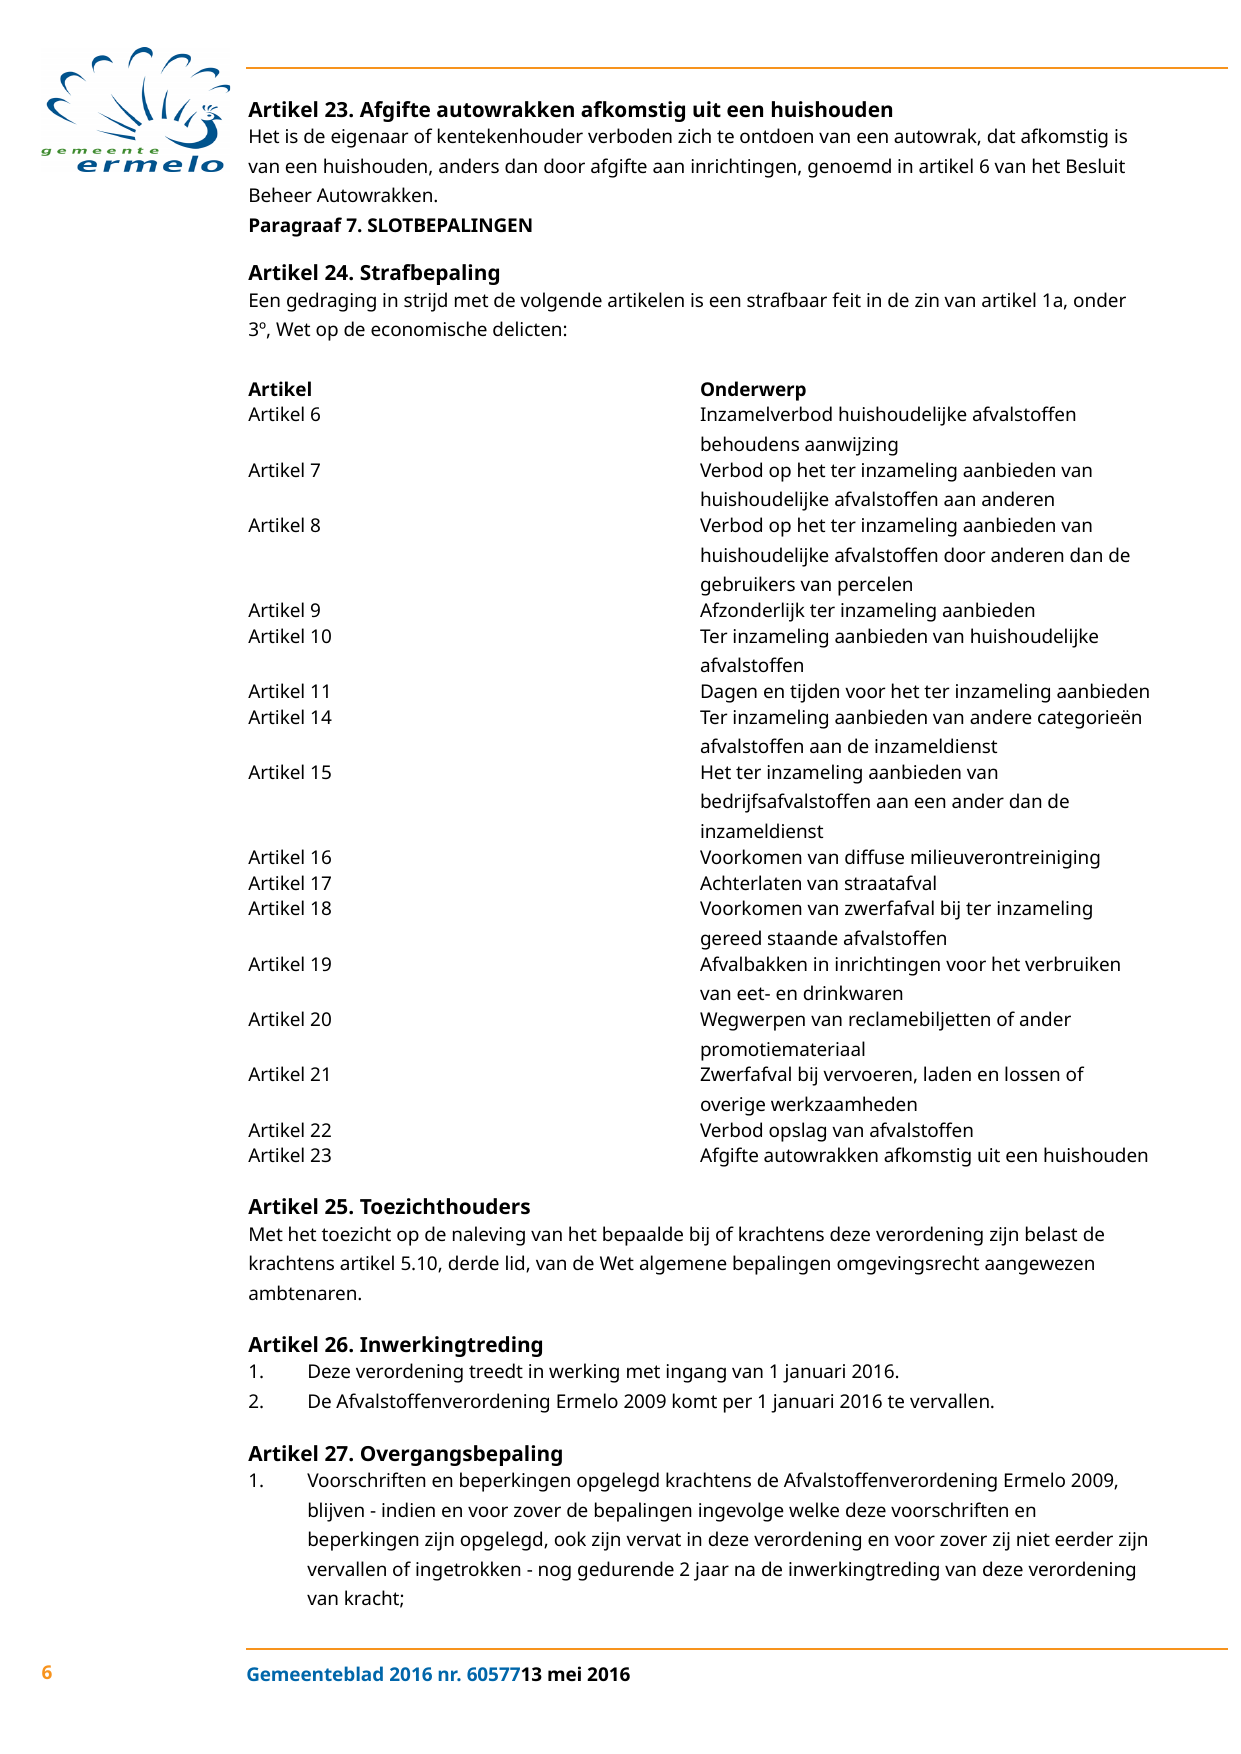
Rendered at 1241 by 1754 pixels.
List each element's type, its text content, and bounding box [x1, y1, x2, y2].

table_cell Verbod op het ter inzameling aanbieden van huishoudelijke afvalstoffen aan anderen [700, 457, 1152, 512]
table_cell Artikel 15 [248, 759, 700, 844]
table_cell Afvalbakken in inrichtingen voor het verbruiken van eet- en drinkwaren [700, 951, 1152, 1006]
table_cell Zwerfafval bij vervoeren, laden en lossen of overige werkzaamheden [700, 1061, 1152, 1117]
text Het is de eigenaar of kentekenhouder verboden zich te ontdoen van een autowrak, dat afkomstig is van een huishouden, anders dan door afgifte aan inrichtingen, genoemd in artikel 6 van het Besluit Beheer Autowrakken. [248, 123, 1152, 208]
text Artikel 27. Overgangsbepaling [248, 1439, 1152, 1467]
text Een gedraging in strijd met de volgende artikelen is een strafbaar feit in de zin van artikel 1a, onder 3º, Wet op de economische delicten: [248, 287, 1152, 342]
table_cell Ter inzameling aanbieden van huishoudelijke afvalstoffen [700, 623, 1152, 678]
table_cell Artikel 6 [248, 402, 700, 457]
table_cell Artikel 17 [248, 870, 700, 896]
table_cell Voorkomen van diffuse milieuverontreiniging [700, 844, 1152, 870]
table_cell Artikel 23 [248, 1143, 700, 1168]
table_cell Artikel 21 [248, 1061, 700, 1117]
text Artikel 24. Strafbepaling [248, 258, 1152, 287]
text Artikel 25. Toezichthouders [248, 1192, 1152, 1221]
table_cell Artikel 8 [248, 512, 700, 597]
table_cell Artikel 7 [248, 457, 700, 512]
table_cell Artikel 16 [248, 844, 700, 870]
table_cell Verbod op het ter inzameling aanbieden van huishoudelijke afvalstoffen door anderen dan de gebruikers van percelen [700, 512, 1152, 597]
table_cell Afzonderlijk ter inzameling aanbieden [700, 597, 1152, 623]
table_header Onderwerp [700, 376, 1152, 402]
picture [41, 47, 231, 172]
list Deze verordening treedt in werking met ingang van 1 januari 2016. [248, 1359, 1152, 1384]
table_cell Artikel 20 [248, 1006, 700, 1061]
table_cell Achterlaten van straatafval [700, 870, 1152, 896]
table_cell Artikel 9 [248, 597, 700, 623]
table_cell Artikel 18 [248, 896, 700, 951]
table_cell Artikel 11 [248, 678, 700, 704]
text Paragraaf 7. SLOTBEPALINGEN [248, 212, 1152, 238]
table_cell Voorkomen van zwerfafval bij ter inzameling gereed staande afvalstoffen [700, 896, 1152, 951]
text Met het toezicht op de naleving van het bepaalde bij of krachtens deze verordening zijn belast de krachtens artikel 5.10, derde lid, van de Wet algemene bepalingen omgevingsrecht aangewezen ambtenaren. [248, 1221, 1152, 1306]
table_cell Artikel 22 [248, 1117, 700, 1142]
table_cell Artikel 14 [248, 704, 700, 759]
list Voorschriften en beperkingen opgelegd krachtens de Afvalstoffenverordening Ermelo 2009, blijven - indien en voor zover de bepalingen ingevolge welke deze voorschriften en beperkingen zijn opgelegd, ook zijn vervat in deze verordening en voor zover zij niet eerder zijn vervallen of ingetrokken - nog gedurende 2 jaar na de inwerkingtreding van deze verordening van kracht; [248, 1467, 1152, 1611]
table_cell Artikel 19 [248, 951, 700, 1006]
text Artikel 26. Inwerkingtreding [248, 1330, 1152, 1359]
list De Afvalstoffenverordening Ermelo 2009 komt per 1 januari 2016 te vervallen. [248, 1388, 1152, 1414]
table_header Artikel [248, 376, 700, 402]
table_cell Wegwerpen van reclamebiljetten of ander promotiemateriaal [700, 1006, 1152, 1061]
table_cell Afgifte autowrakken afkomstig uit een huishouden [700, 1143, 1152, 1168]
table_cell Ter inzameling aanbieden van andere categorieën afvalstoffen aan de inzameldienst [700, 704, 1152, 759]
table_cell Inzamelverbod huishoudelijke afvalstoffen behoudens aanwijzing [700, 402, 1152, 457]
table_cell Het ter inzameling aanbieden van bedrijfsafvalstoffen aan een ander dan de inzameldienst [700, 759, 1152, 844]
table_cell Dagen en tijden voor het ter inzameling aanbieden [700, 678, 1152, 704]
table_cell Verbod opslag van afvalstoffen [700, 1117, 1152, 1142]
text Artikel 23. Afgifte autowrakken afkomstig uit een huishouden [248, 95, 1152, 123]
table_cell Artikel 10 [248, 623, 700, 678]
